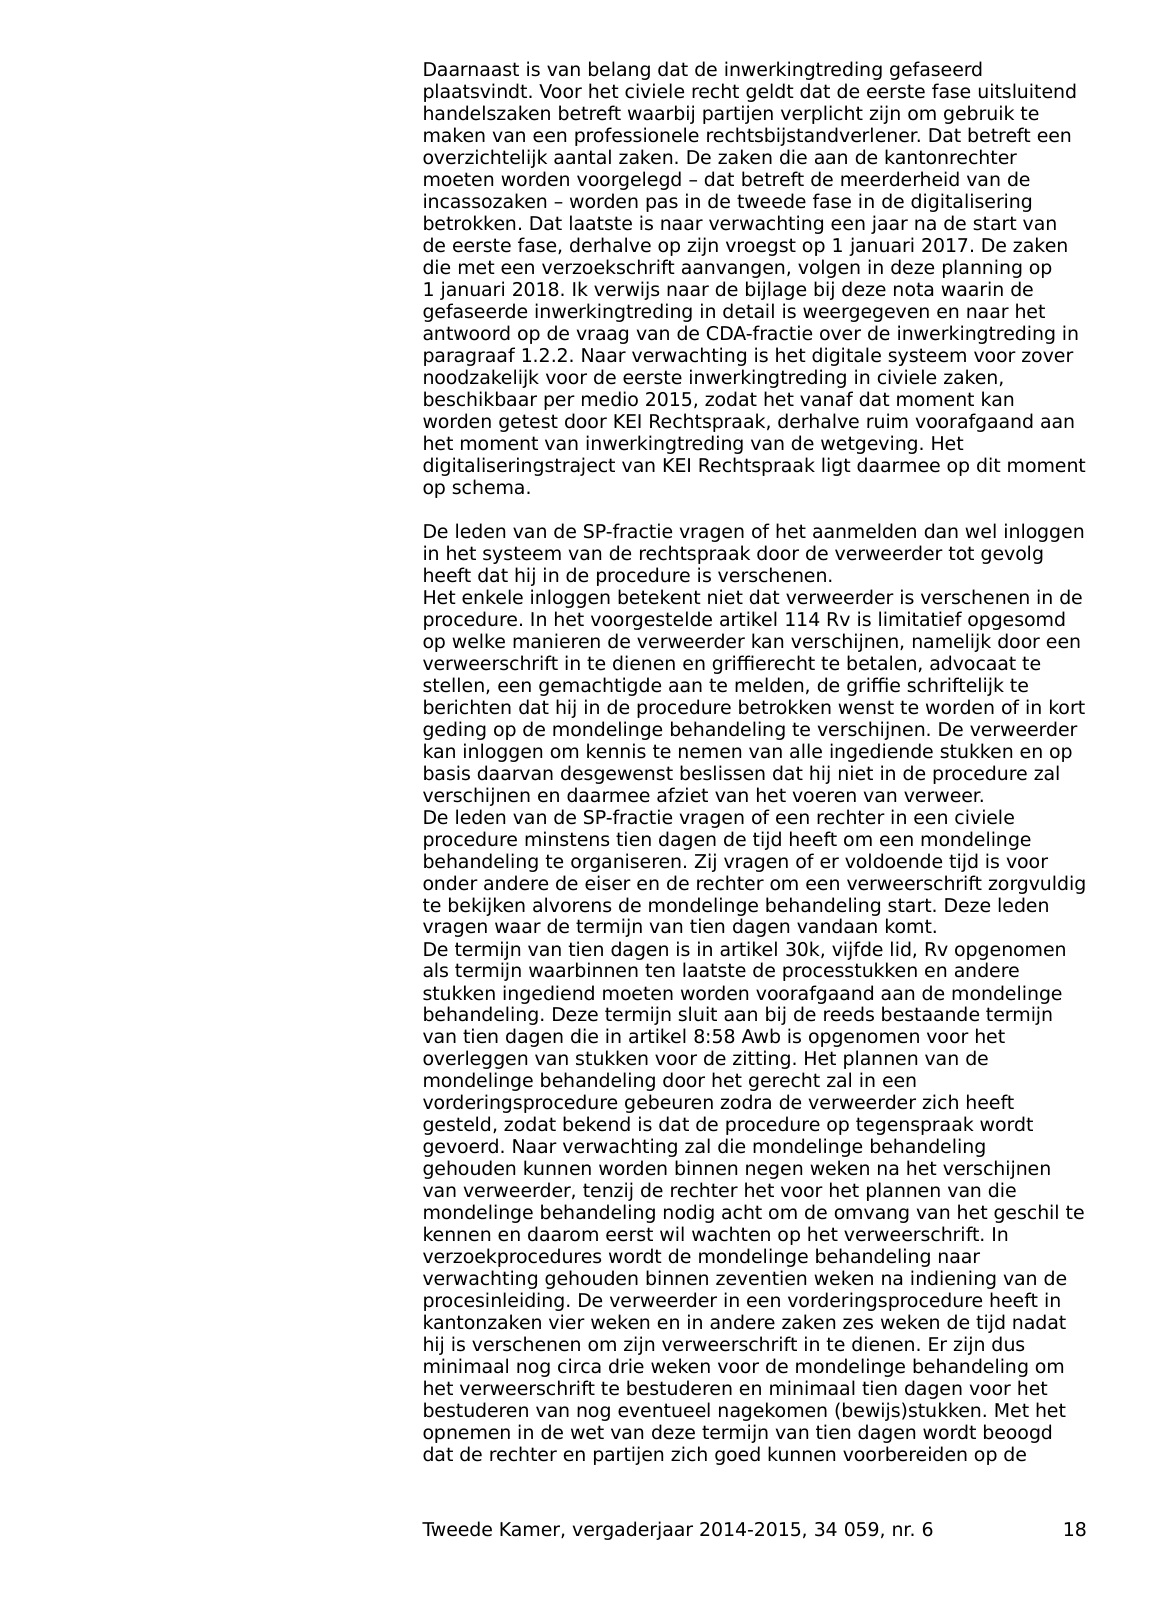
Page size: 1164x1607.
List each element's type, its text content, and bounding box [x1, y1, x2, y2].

text Daarnaast is van belang dat de inwerkingtreding gefaseerd plaatsvindt. Voor het civiele recht geldt dat de eerste fase uitsluitend handelszaken betreft waarbij partijen verplicht zijn om gebruik te maken van een professionele rechtsbijstandverlener. Dat betreft een overzichtelijk aantal zaken. De zaken die aan de kantonrechter moeten worden voorgelegd – dat betreft de meerderheid van de incassozaken – worden pas in de tweede fase in de digitalisering betrokken. Dat laatste is naar verwachting een jaar na de start van de eerste fase, derhalve op zijn vroegst op 1 januari 2017. De zaken die met een verzoekschrift aanvangen, volgen in deze planning op 1 januari 2018. Ik verwijs naar de bijlage bij deze nota waarin de gefaseerde inwerkingtreding in detail is weergegeven en naar het antwoord op de vraag van de CDA-fractie over de inwerkingtreding in paragraaf 1.2.2. Naar verwachting is het digitale systeem voor zover noodzakelijk voor de eerste inwerkingtreding in civiele zaken, beschikbaar per medio 2015, zodat het vanaf dat moment kan worden getest door KEI Rechtspraak, derhalve ruim voorafgaand aan het moment van inwerkingtreding van de wetgeving. Het digitaliseringstraject van KEI Rechtspraak ligt daarmee op dit moment op schema. [422, 59, 1087, 499]
text De termijn van tien dagen is in artikel 30k, vijfde lid, Rv opgenomen als termijn waarbinnen ten laatste de processtukken en andere stukken ingediend moeten worden voorafgaand aan de mondelinge behandeling. Deze termijn sluit aan bij de reeds bestaande termijn van tien dagen die in artikel 8:58 Awb is opgenomen voor het overleggen van stukken voor de zitting. Het plannen van de mondelinge behandeling door het gerecht zal in een vorderingsprocedure gebeuren zodra de verweerder zich heeft gesteld, zodat bekend is dat de procedure op tegenspraak wordt gevoerd. Naar verwachting zal die mondelinge behandeling gehouden kunnen worden binnen negen weken na het verschijnen van verweerder, tenzij de rechter het voor het plannen van die mondelinge behandeling nodig acht om de omvang van het geschil te kennen en daarom eerst wil wachten op het verweerschrift. In verzoekprocedures wordt de mondelinge behandeling naar verwachting gehouden binnen zeventien weken na indiening van de procesinleiding. De verweerder in een vorderingsprocedure heeft in kantonzaken vier weken en in andere zaken zes weken de tijd nadat hij is verschenen om zijn verweerschrift in te dienen. Er zijn dus minimaal nog circa drie weken voor de mondelinge behandeling om het verweerschrift te bestuderen en minimaal tien dagen voor het bestuderen van nog eventueel nagekomen (bewijs)stukken. Met het opnemen in de wet van deze termijn van tien dagen wordt beoogd dat de rechter en partijen zich goed kunnen voorbereiden op de [422, 938, 1087, 1466]
text De leden van de SP-fractie vragen of het aanmelden dan wel inloggen in het systeem van de rechtspraak door de verweerder tot gevolg heeft dat hij in de procedure is verschenen. [422, 521, 1087, 587]
text De leden van de SP-fractie vragen of een rechter in een civiele procedure minstens tien dagen de tijd heeft om een mondelinge behandeling te organiseren. Zij vragen of er voldoende tijd is voor onder andere de eiser en de rechter om een verweerschrift zorgvuldig te bekijken alvorens de mondelinge behandeling start. Deze leden vragen waar de termijn van tien dagen vandaan komt. [422, 807, 1087, 938]
text Het enkele inloggen betekent niet dat verweerder is verschenen in de procedure. In het voorgestelde artikel 114 Rv is limitatief opgesomd op welke manieren de verweerder kan verschijnen, namelijk door een verweerschrift in te dienen en griffierecht te betalen, advocaat te stellen, een gemachtigde aan te melden, de griffie schriftelijk te berichten dat hij in de procedure betrokken wenst te worden of in kort geding op de mondelinge behandeling te verschijnen. De verweerder kan inloggen om kennis te nemen van alle ingediende stukken en op basis daarvan desgewenst beslissen dat hij niet in de procedure zal verschijnen en daarmee afziet van het voeren van verweer. [422, 587, 1087, 807]
